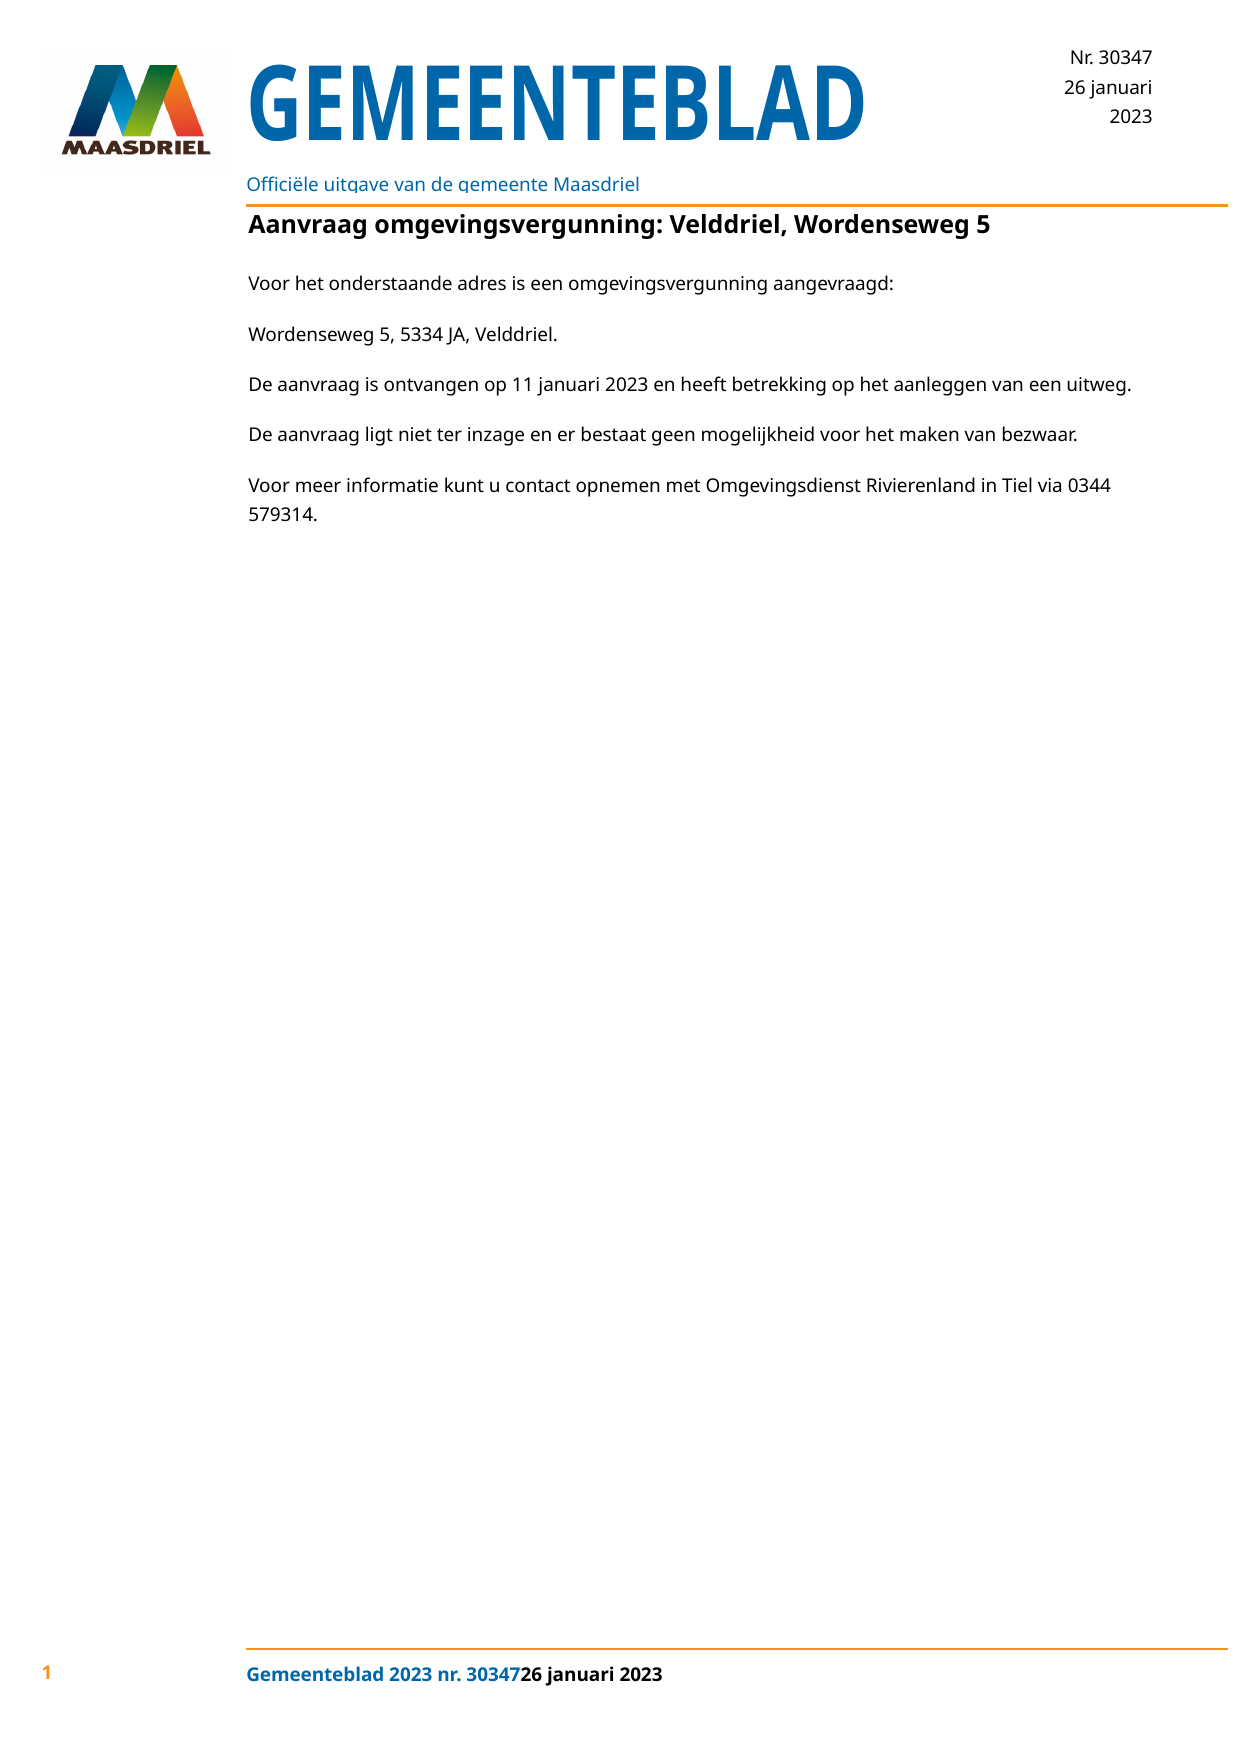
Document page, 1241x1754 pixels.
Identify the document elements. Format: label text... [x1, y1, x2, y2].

text De aanvraag ligt niet ter inzage en er bestaat geen mogelijkheid voor het maken van bezwaar. [248, 422, 1152, 447]
text Voor het onderstaande adres is een omgevingsvergunning aangevraagd: [248, 270, 1152, 296]
text Voor meer informatie kunt u contact opnemen met Omgevingsdienst Rivierenland in Tiel via 0344 579314. [248, 472, 1152, 527]
text Aanvraag omgevingsvergunning: Velddriel, Wordenseweg 5 [248, 207, 1152, 241]
text Wordenseweg 5, 5334 JA, Velddriel. [248, 321, 1152, 346]
picture [41, 47, 231, 172]
text De aanvraag is ontvangen op 11 januari 2023 en heeft betrekking op het aanleggen van een uitweg. [248, 371, 1152, 397]
